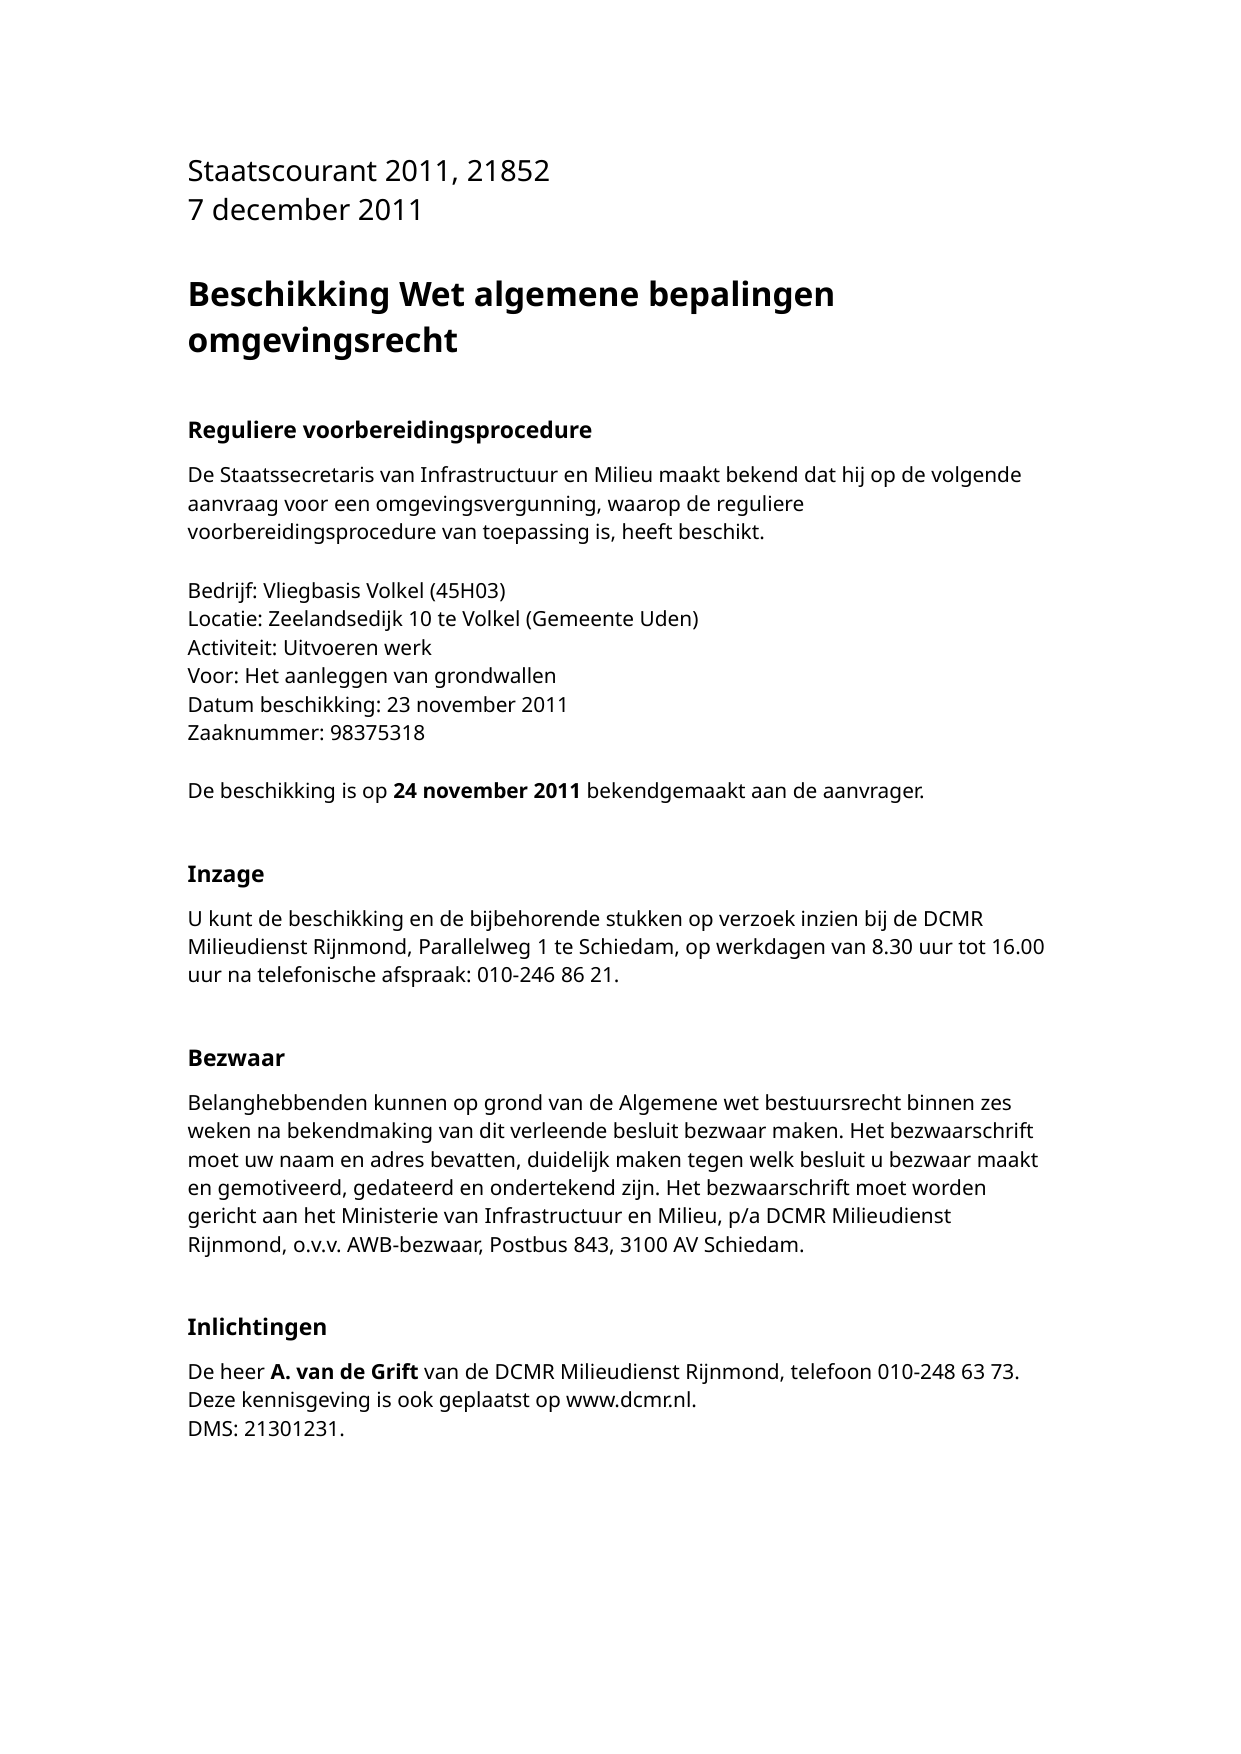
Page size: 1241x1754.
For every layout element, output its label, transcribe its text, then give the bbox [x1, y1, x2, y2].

subtitle Reguliere voorbereidingsprocedure [187, 414, 1053, 446]
text 7 december 2011 [187, 190, 1053, 229]
text Datum beschikking: 23 november 2011 [187, 690, 1053, 718]
text Bedrijf: Vliegbasis Volkel (45H03) [187, 576, 1053, 604]
text Locatie: Zeelandsedijk 10 te Volkel (Gemeente Uden) [187, 604, 1053, 633]
text De heer A. van de Grift van de DCMR Milieudienst Rijnmond, telefoon 010-248 63 73. [187, 1357, 1053, 1386]
text U kunt de beschikking en de bijbehorende stukken op verzoek inzien bij de DCMR Milieudienst Rijnmond, Parallelweg 1 te Schiedam, op werkdagen van 8.30 uur tot 16.00 uur na telefonische afspraak: 010-246 86 21. [187, 904, 1053, 989]
text Voor: Het aanleggen van grondwallen [187, 661, 1053, 690]
text De beschikking is op 24 november 2011 bekendgemaakt aan de aanvrager. [187, 777, 1053, 805]
text Staatscourant 2011, 21852 [187, 150, 1053, 190]
text De Staatssecretaris van Infrastructuur en Milieu maakt bekend dat hij op de volgende aanvraag voor een omgevingsvergunning, waarop de reguliere voorbereidingsprocedure van toepassing is, heeft beschikt. [187, 461, 1053, 546]
subtitle Bezwaar [187, 1042, 1053, 1073]
text Zaaknummer: 98375318 [187, 718, 1053, 747]
text Activiteit: Uitvoeren werk [187, 633, 1053, 661]
subtitle Inzage [187, 857, 1053, 889]
subtitle Beschikking Wet algemene bepalingen omgevingsrecht [187, 271, 1053, 362]
text DMS: 21301231. [187, 1414, 1053, 1442]
text Deze kennisgeving is ook geplaatst op www.dcmr.nl. [187, 1386, 1053, 1414]
text Belanghebbenden kunnen op grond van de Algemene wet bestuursrecht binnen zes weken na bekendmaking van dit verleende besluit bezwaar maken. Het bezwaarschrift moet uw naam en adres bevatten, duidelijk maken tegen welk besluit u bezwaar maakt en gemotiveerd, gedateerd en ondertekend zijn. Het bezwaarschrift moet worden gericht aan het Ministerie van Infrastructuur en Milieu, p/a DCMR Milieudienst Rijnmond, o.v.v. AWB-bezwaar, Postbus 843, 3100 AV Schiedam. [187, 1088, 1053, 1258]
subtitle Inlichtingen [187, 1311, 1053, 1342]
